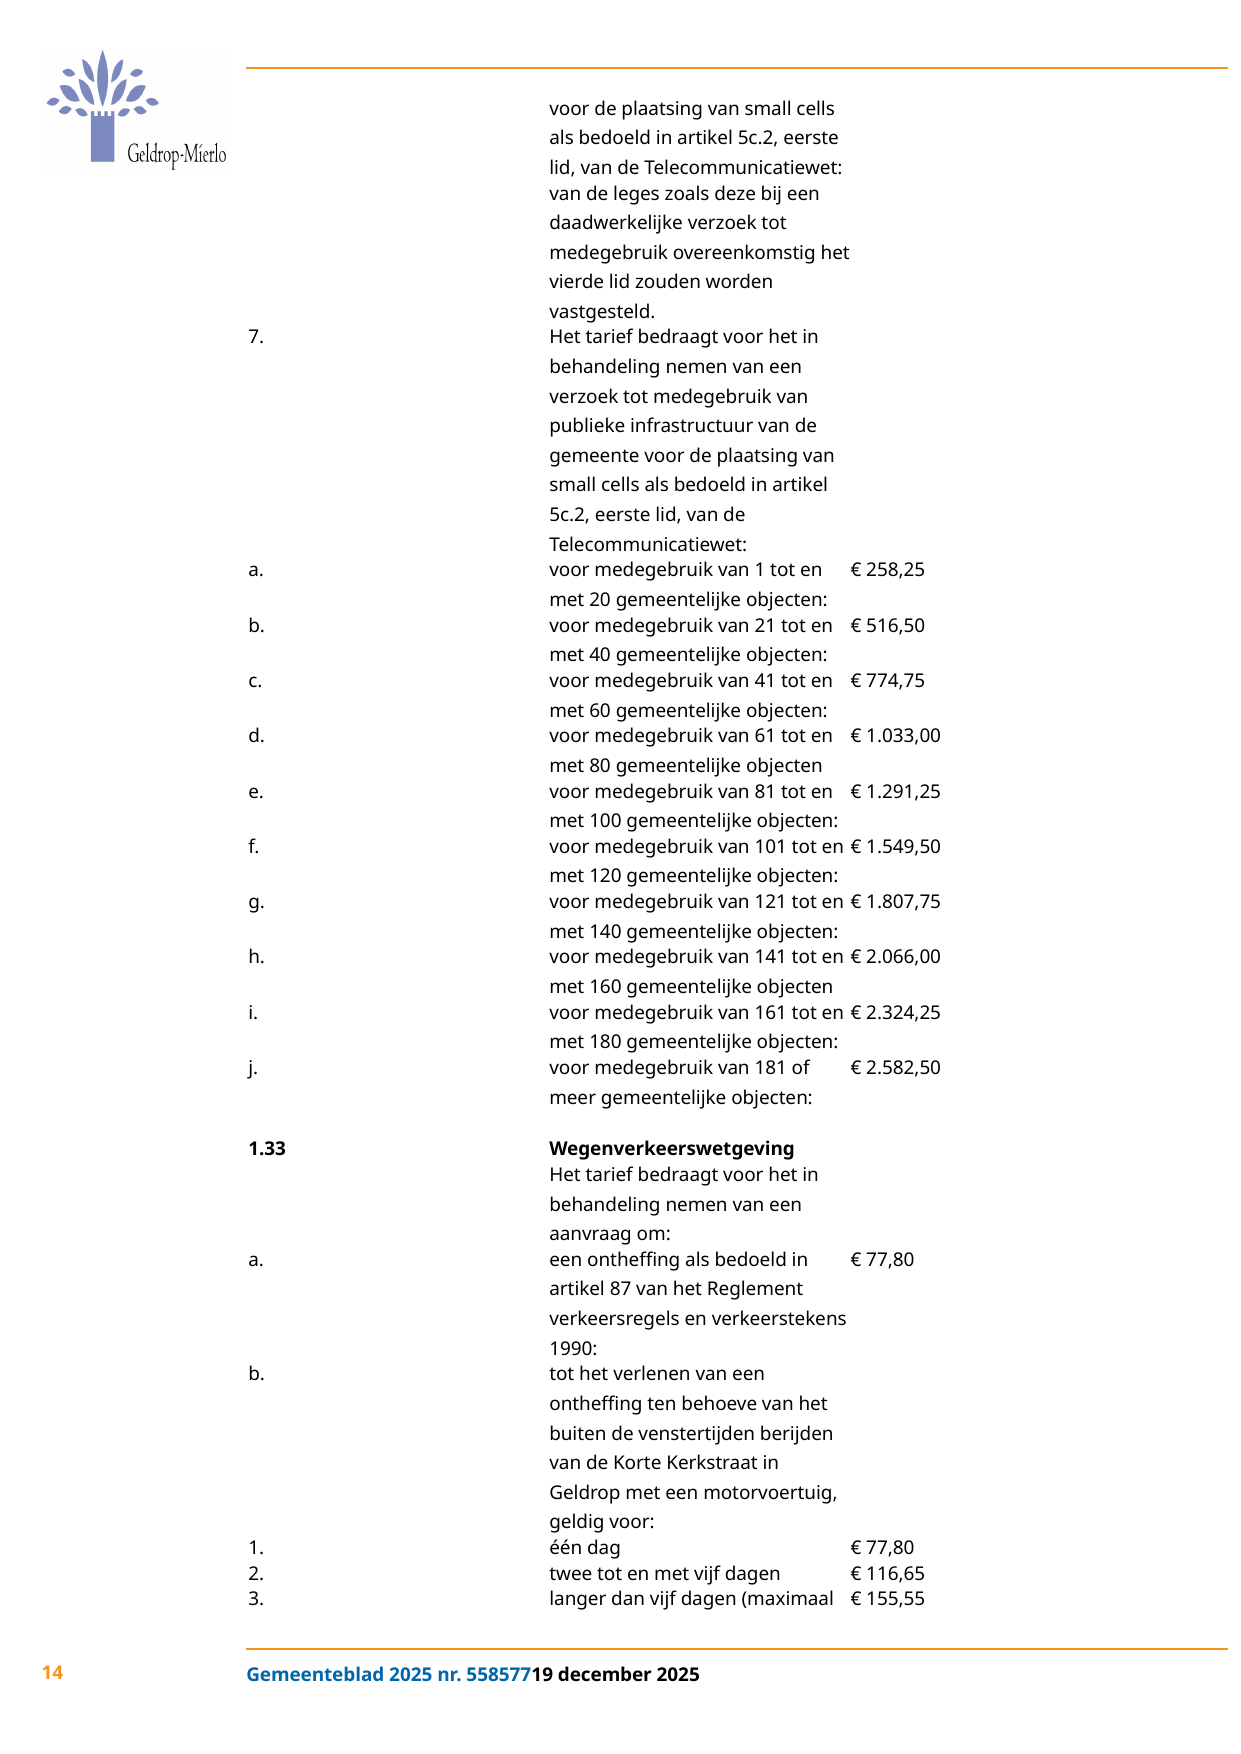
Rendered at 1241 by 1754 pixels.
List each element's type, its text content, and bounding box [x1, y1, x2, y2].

table_cell [850, 180, 1152, 324]
table_cell € 155,55 [850, 1586, 1152, 1611]
table_cell € 77,80 [850, 1246, 1152, 1361]
table_cell voor medegebruik van 181 of meer gemeentelijke objecten: [549, 1054, 850, 1110]
table_cell d. [248, 723, 549, 778]
table_cell 3. [248, 1586, 549, 1611]
table_cell tot het verlenen van een ontheffing ten behoeve van het buiten de venstertijden berijden van de Korte Kerkstraat in Geldrop met een motorvoertuig, geldig voor: [549, 1361, 850, 1534]
table_cell één dag [549, 1534, 850, 1560]
table_cell voor medegebruik van 81 tot en met 100 gemeentelijke objecten: [549, 778, 850, 833]
table_cell i. [248, 999, 549, 1054]
table_cell voor medegebruik van 61 tot en met 80 gemeentelijke objecten [549, 723, 850, 778]
table_cell 2. [248, 1560, 549, 1586]
table_cell € 2.066,00 [850, 944, 1152, 999]
table_cell [850, 1361, 1152, 1534]
table_cell [850, 1161, 1152, 1246]
picture [41, 47, 231, 172]
table_cell Het tarief bedraagt voor het in behandeling nemen van een verzoek tot medegebruik van publieke infrastructuur van de gemeente voor de plaatsing van small cells als bedoeld in artikel 5c.2, eerste lid, van de Telecommunicatiewet: [549, 324, 850, 557]
table_cell a. [248, 1246, 549, 1361]
table_cell € 2.324,25 [850, 999, 1152, 1054]
table_cell twee tot en met vijf dagen [549, 1560, 850, 1586]
table_cell voor medegebruik van 121 tot en met 140 gemeentelijke objecten: [549, 889, 850, 944]
table_cell [248, 95, 549, 180]
table_cell [850, 1110, 1152, 1135]
table_cell € 2.582,50 [850, 1054, 1152, 1110]
table_cell € 116,65 [850, 1560, 1152, 1586]
table_cell Het tarief bedraagt voor het in behandeling nemen van een aanvraag om: [549, 1161, 850, 1246]
table_cell € 1.291,25 [850, 778, 1152, 833]
table_cell voor medegebruik van 21 tot en met 40 gemeentelijke objecten: [549, 612, 850, 667]
table_cell € 1.549,50 [850, 833, 1152, 888]
table_cell [850, 1135, 1152, 1161]
table_cell voor medegebruik van 141 tot en met 160 gemeentelijke objecten [549, 944, 850, 999]
table_cell [850, 324, 1152, 557]
table_cell [248, 1161, 549, 1246]
table_cell voor medegebruik van 41 tot en met 60 gemeentelijke objecten: [549, 667, 850, 722]
table_cell [248, 1110, 549, 1135]
table_cell Wegenverkeerswetgeving [549, 1135, 850, 1161]
table_cell voor medegebruik van 161 tot en met 180 gemeentelijke objecten: [549, 999, 850, 1054]
table_cell 1.33 [248, 1135, 549, 1161]
table_cell [549, 1110, 850, 1135]
table_cell voor de plaatsing van small cells als bedoeld in artikel 5c.2, eerste lid, van de Telecommunicatiewet: [549, 95, 850, 180]
table_cell € 1.807,75 [850, 889, 1152, 944]
table_cell voor medegebruik van 101 tot en met 120 gemeentelijke objecten: [549, 833, 850, 888]
table_cell c. [248, 667, 549, 722]
table_cell j. [248, 1054, 549, 1110]
table_cell b. [248, 612, 549, 667]
table_cell een ontheffing als bedoeld in artikel 87 van het Reglement verkeersregels en verkeerstekens 1990: [549, 1246, 850, 1361]
table_cell € 516,50 [850, 612, 1152, 667]
table_cell € 1.033,00 [850, 723, 1152, 778]
table_cell [248, 180, 549, 324]
table_cell g. [248, 889, 549, 944]
table_cell f. [248, 833, 549, 888]
table_cell e. [248, 778, 549, 833]
table_cell [850, 95, 1152, 180]
table_cell € 774,75 [850, 667, 1152, 722]
table_cell h. [248, 944, 549, 999]
table_cell b. [248, 1361, 549, 1534]
table_cell 7. [248, 324, 549, 557]
table_cell langer dan vijf dagen (maximaal [549, 1586, 850, 1611]
table_cell € 258,25 [850, 557, 1152, 612]
table_cell 1. [248, 1534, 549, 1560]
table_cell voor medegebruik van 1 tot en met 20 gemeentelijke objecten: [549, 557, 850, 612]
table_cell a. [248, 557, 549, 612]
table_cell € 77,80 [850, 1534, 1152, 1560]
table_cell van de leges zoals deze bij een daadwerkelijke verzoek tot medegebruik overeenkomstig het vierde lid zouden worden vastgesteld. [549, 180, 850, 324]
